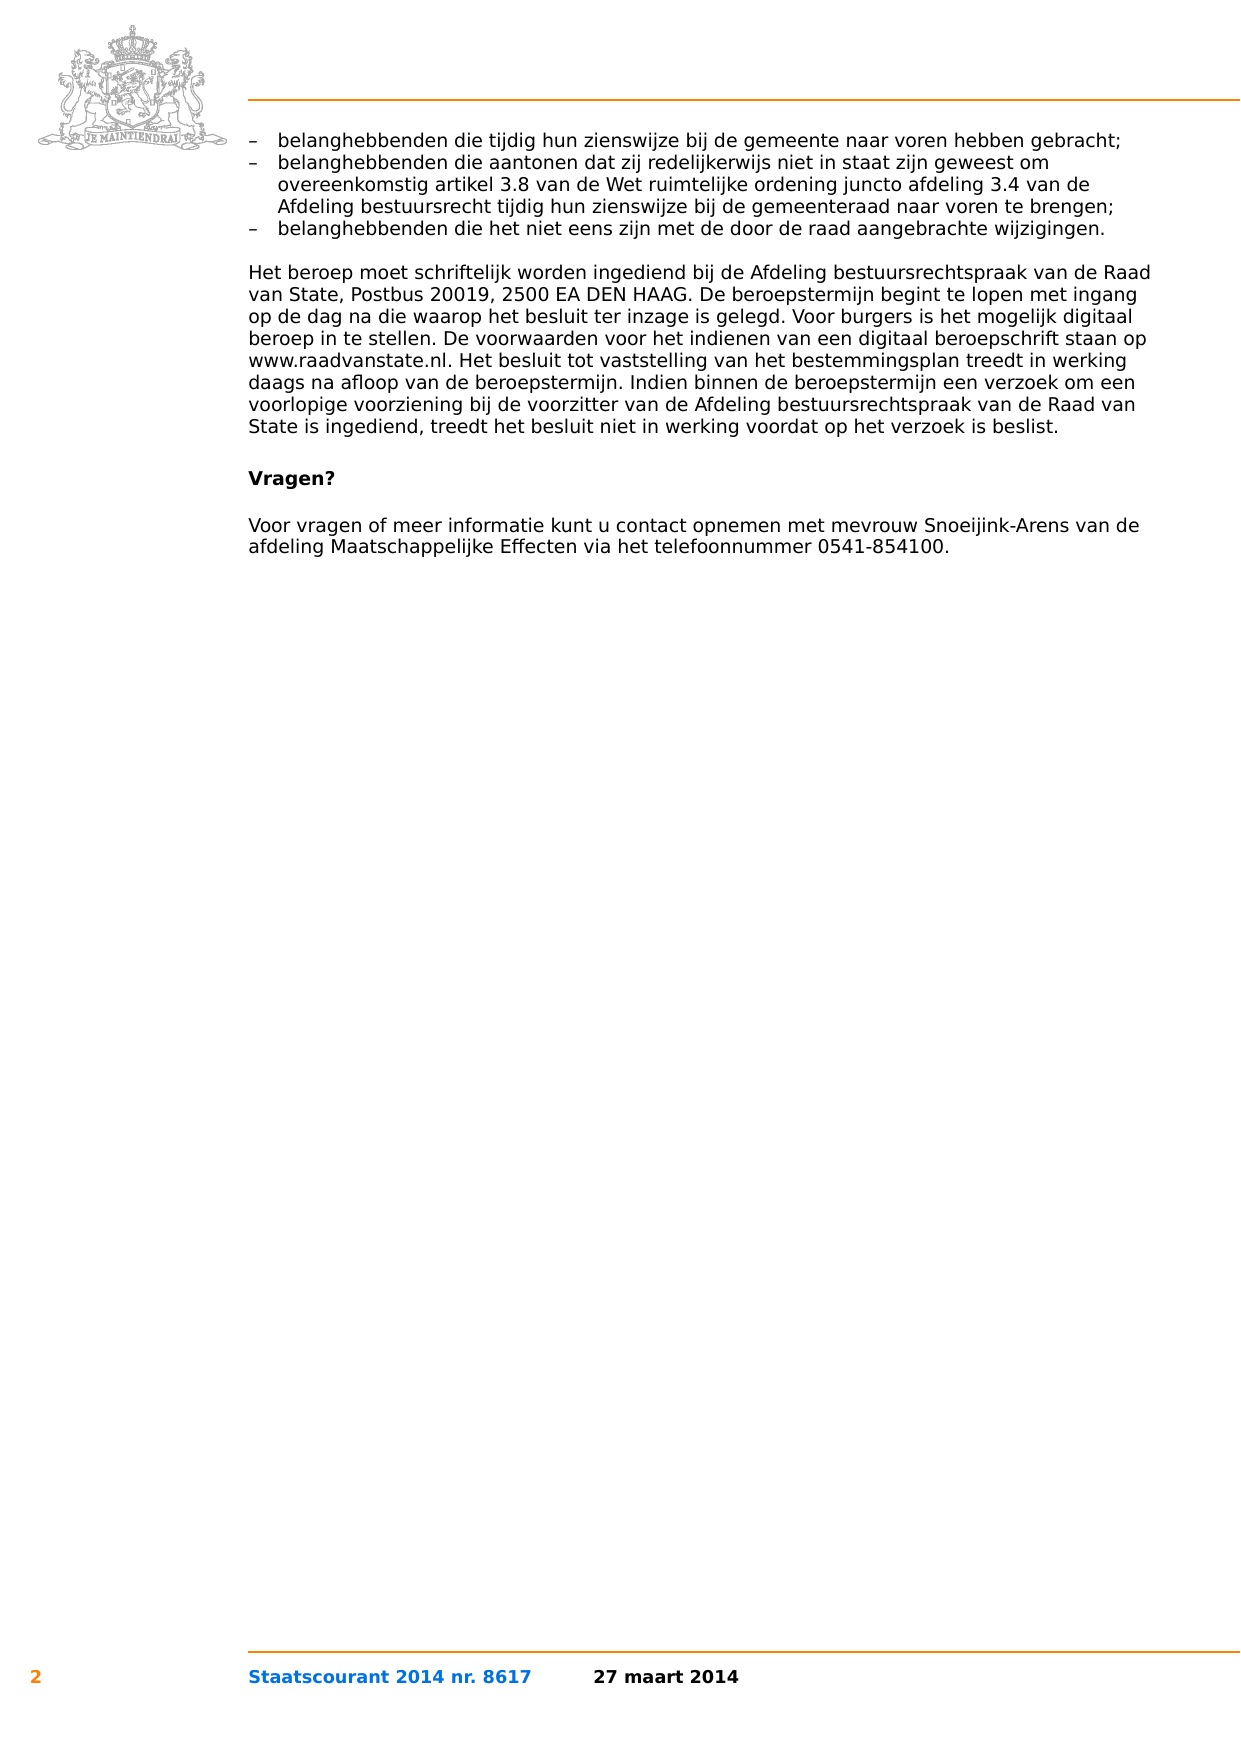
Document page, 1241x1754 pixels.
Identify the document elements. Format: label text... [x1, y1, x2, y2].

subtitle Vragen? [248, 467, 1163, 489]
text – belanghebbenden die het niet eens zijn met de door de raad aangebrachte wijzigingen. [248, 218, 1163, 240]
text Het beroep moet schriftelijk worden ingediend bij de Afdeling bestuursrechtspraak van de Raad van State, Postbus 20019, 2500 EA DEN HAAG. De beroepstermijn begint te lopen met ingang op de dag na die waarop het besluit ter inzage is gelegd. Voor burgers is het mogelijk digitaal beroep in te stellen. De voorwaarden voor het indienen van een digitaal beroepschrift staan op www.raadvanstate.nl. Het besluit tot vaststelling van het bestemmingsplan treedt in werking daags na afloop van de beroepstermijn. Indien binnen de beroepstermijn een verzoek om een voorlopige voorziening bij de voorzitter van de Afdeling bestuursrechtspraak van de Raad van State is ingediend, treedt het besluit niet in werking voordat op het verzoek is beslist. [248, 262, 1163, 437]
text – belanghebbenden die tijdig hun zienswijze bij de gemeente naar voren hebben gebracht; [248, 130, 1163, 152]
text Voor vragen of meer informatie kunt u contact opnemen met mevrouw Snoeijink-Arens van de afdeling Maatschappelijke Effecten via het telefoonnummer 0541-854100. [248, 514, 1163, 558]
picture [38, 25, 227, 150]
text – belanghebbenden die aantonen dat zij redelijkerwijs niet in staat zijn geweest om overeenkomstig artikel 3.8 van de Wet ruimtelijke ordening juncto afdeling 3.4 van de Afdeling bestuursrecht tijdig hun zienswijze bij de gemeenteraad naar voren te brengen; [248, 152, 1163, 218]
